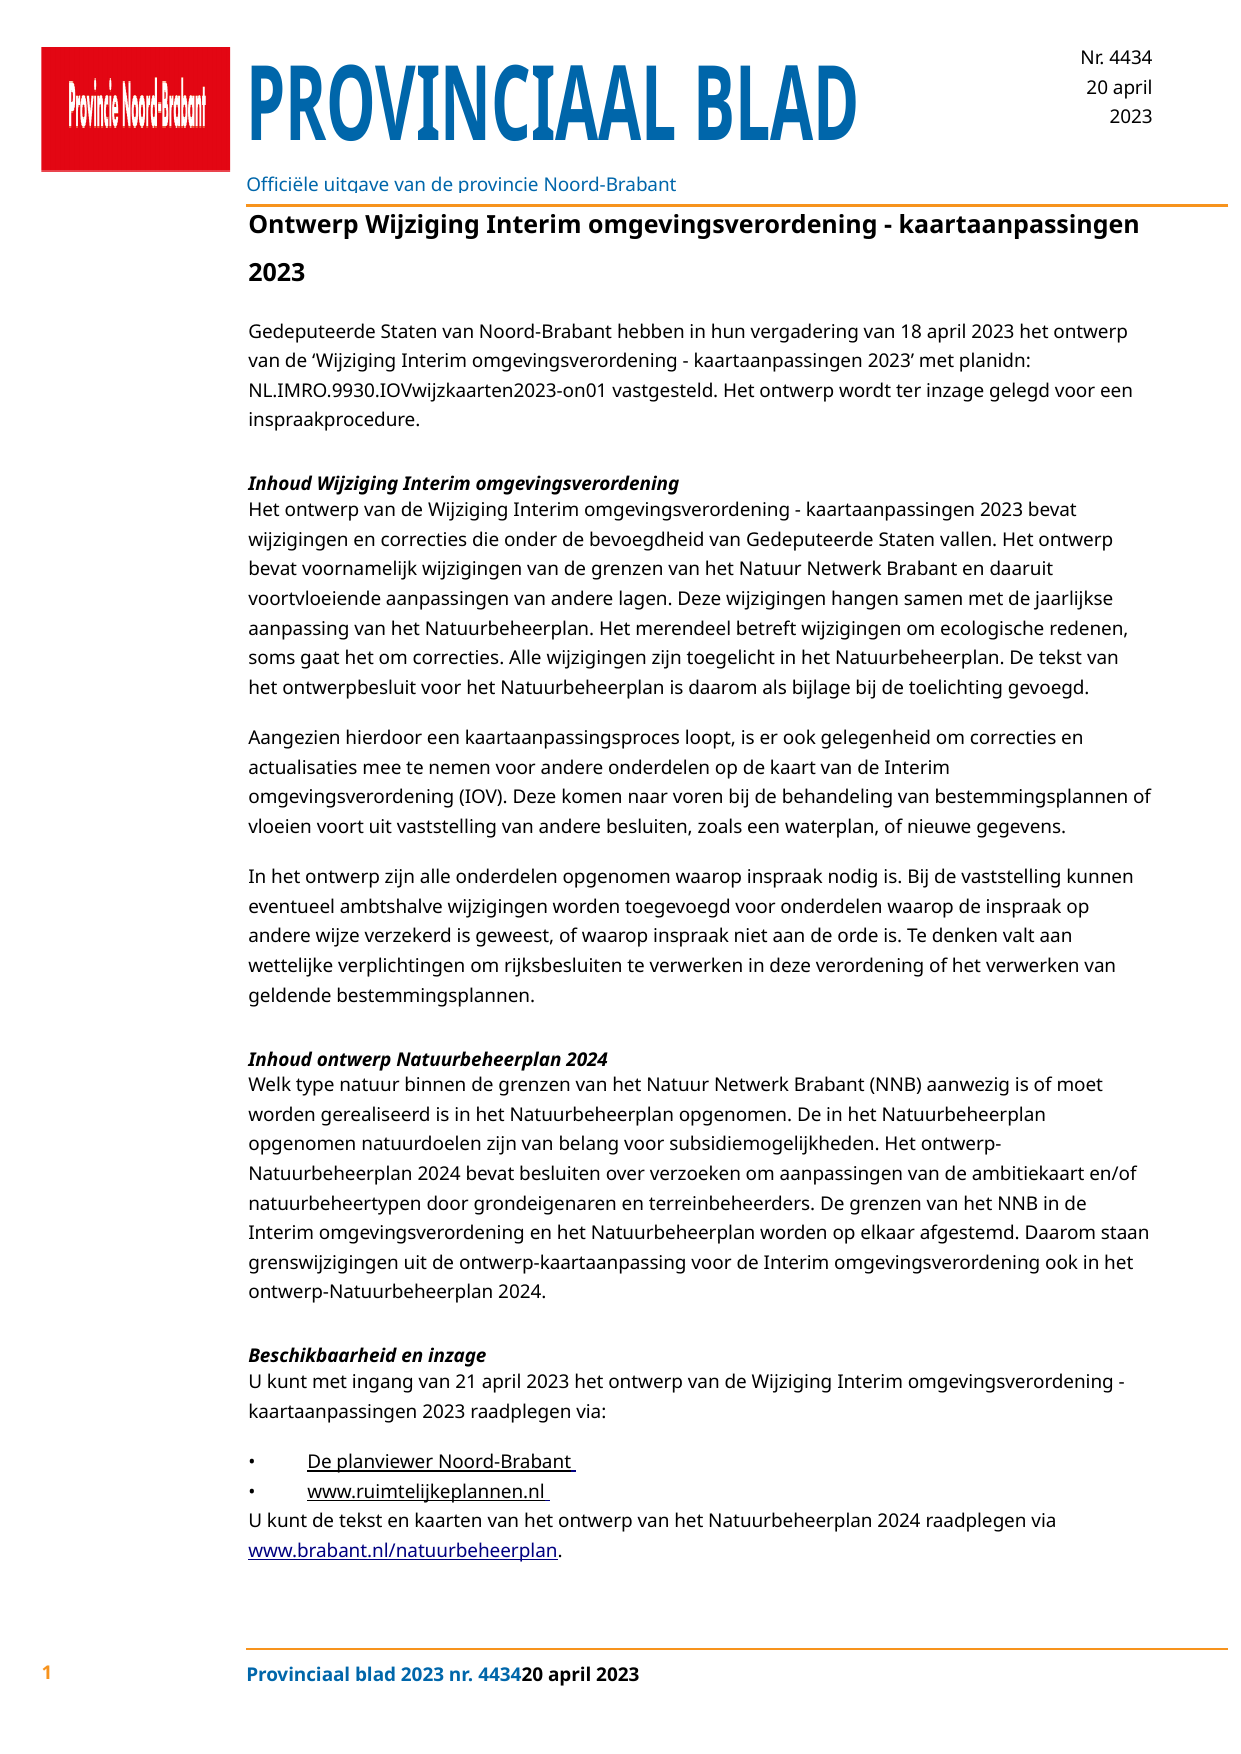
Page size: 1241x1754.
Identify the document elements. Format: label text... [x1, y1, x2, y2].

text Beschikbaarheid en inzage [248, 1342, 1152, 1368]
text Inhoud ontwerp Natuurbeheerplan 2024 [248, 1046, 1152, 1071]
list www.ruimtelijkeplannen.nl [248, 1478, 1152, 1503]
text Inhoud Wijziging Interim omgevingsverordening [248, 471, 1152, 496]
text Ontwerp Wijziging Interim omgevingsverordening - kaartaanpassingen 2023 [248, 207, 1152, 288]
text Gedeputeerde Staten van Noord-Brabant hebben in hun vergadering van 18 april 2023 het ontwerp van de ‘Wijziging Interim omgevingsverordening - kaartaanpassingen 2023’ met planidn: NL.IMRO.9930.IOVwijzkaarten2023-on01 vastgesteld. Het ontwerp wordt ter inzage gelegd voor een inspraakprocedure. [248, 318, 1152, 432]
text Welk type natuur binnen de grenzen van het Natuur Netwerk Brabant (NNB) aanwezig is of moet worden gerealiseerd is in het Natuurbeheerplan opgenomen. De in het Natuurbeheerplan opgenomen natuurdoelen zijn van belang voor subsidiemogelijkheden. Het ontwerp-Natuurbeheerplan 2024 bevat besluiten over verzoeken om aanpassingen van de ambitiekaart en/of natuurbeheertypen door grondeigenaren en terreinbeheerders. De grenzen van het NNB in de Interim omgevingsverordening en het Natuurbeheerplan worden op elkaar afgestemd. Daarom staan grenswijzigingen uit de ontwerp-kaartaanpassing voor de Interim omgevingsverordening ook in het ontwerp-Natuurbeheerplan 2024. [248, 1071, 1152, 1304]
list De planviewer Noord-Brabant [248, 1448, 1152, 1474]
picture [41, 47, 231, 172]
text Aangezien hierdoor een kaartaanpassingsproces loopt, is er ook gelegenheid om correcties en actualisaties mee te nemen voor andere onderdelen op de kaart van de Interim omgevingsverordening (IOV). Deze komen naar voren bij de behandeling van bestemmingsplannen of vloeien voort uit vaststelling van andere besluiten, zoals een waterplan, of nieuwe gegevens. [248, 724, 1152, 839]
text Het ontwerp van de Wijziging Interim omgevingsverordening - kaartaanpassingen 2023 bevat wijzigingen en correcties die onder de bevoegdheid van Gedeputeerde Staten vallen. Het ontwerp bevat voornamelijk wijzigingen van de grenzen van het Natuur Netwerk Brabant en daaruit voortvloeiende aanpassingen van andere lagen. Deze wijzigingen hangen samen met de jaarlijkse aanpassing van het Natuurbeheerplan. Het merendeel betreft wijzigingen om ecologische redenen, soms gaat het om correcties. Alle wijzigingen zijn toegelicht in het Natuurbeheerplan. De tekst van het ontwerpbesluit voor het Natuurbeheerplan is daarom als bijlage bij de toelichting gevoegd. [248, 496, 1152, 699]
text U kunt met ingang van 21 april 2023 het ontwerp van de Wijziging Interim omgevingsverordening - kaartaanpassingen 2023 raadplegen via: [248, 1368, 1152, 1423]
text In het ontwerp zijn alle onderdelen opgenomen waarop inspraak nodig is. Bij de vaststelling kunnen eventueel ambtshalve wijzigingen worden toegevoegd voor onderdelen waarop de inspraak op andere wijze verzekerd is geweest, of waarop inspraak niet aan de orde is. Te denken valt aan wettelijke verplichtingen om rijksbesluiten te verwerken in deze verordening of het verwerken van geldende bestemmingsplannen. [248, 863, 1152, 1007]
text U kunt de tekst en kaarten van het ontwerp van het Natuurbeheerplan 2024 raadplegen via www.brabant.nl/natuurbeheerplan. [248, 1507, 1152, 1563]
